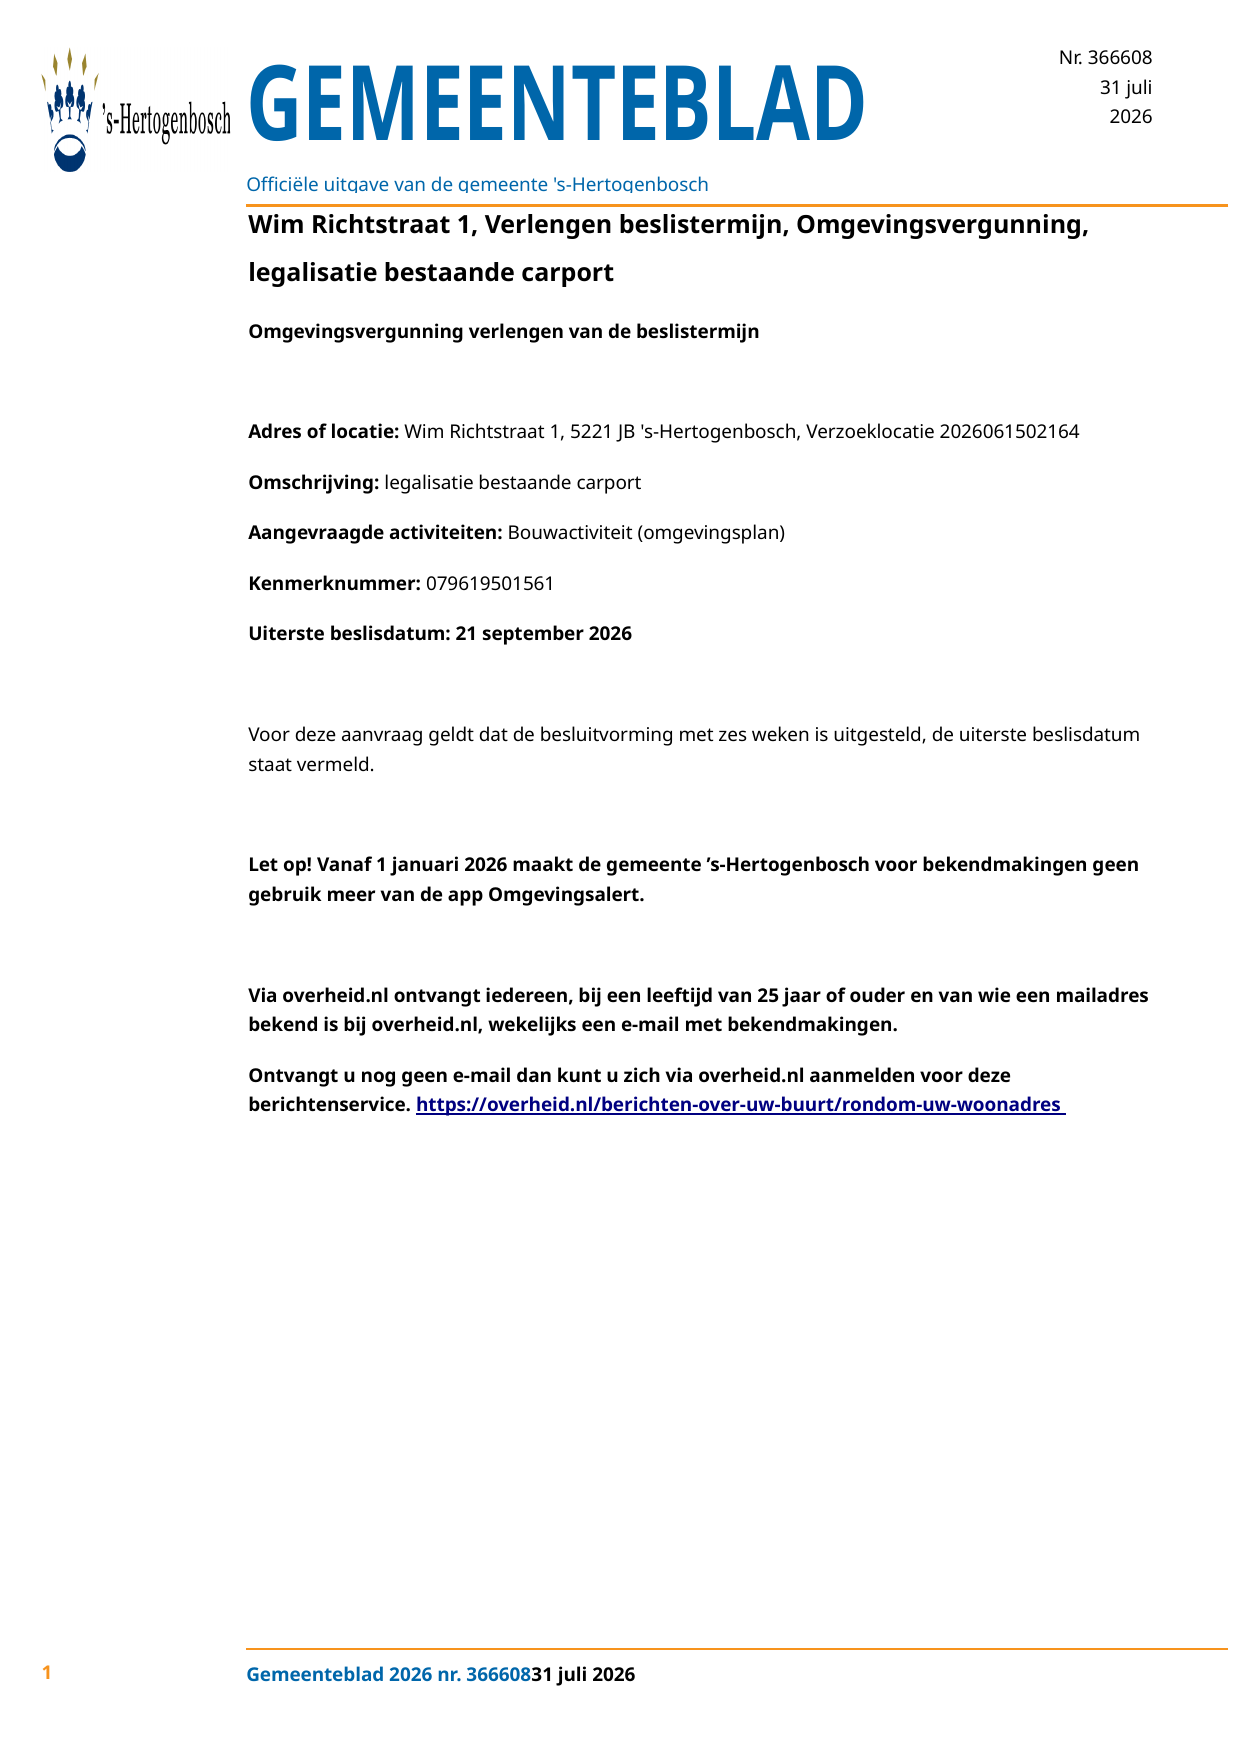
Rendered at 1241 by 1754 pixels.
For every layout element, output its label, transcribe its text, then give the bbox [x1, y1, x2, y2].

text Wim Richtstraat 1, Verlengen beslistermijn, Omgevingsvergunning, legalisatie bestaande carport [248, 207, 1152, 288]
text Uiterste beslisdatum: 21 september 2026 [248, 620, 1152, 646]
picture [41, 47, 231, 172]
text Via overheid.nl ontvangt iedereen, bij een leeftijd van 25 jaar of ouder en van wie een mailadres bekend is bij overheid.nl, wekelijks een e-mail met bekendmakingen. [248, 982, 1152, 1037]
text Kenmerknummer: 079619501561 [248, 570, 1152, 596]
text Adres of locatie: Wim Richtstraat 1, 5221 JB 's-Hertogenbosch, Verzoeklocatie 2026061502164 [248, 419, 1152, 444]
text Aangevraagde activiteiten: Bouwactiviteit (omgevingsplan) [248, 519, 1152, 545]
text Omgevingsvergunning verlengen van de beslistermijn [248, 318, 1152, 344]
text Voor deze aanvraag geldt dat de besluitvorming met zes weken is uitgesteld, de uiterste beslisdatum staat vermeld. [248, 721, 1152, 777]
text Ontvangt u nog geen e-mail dan kunt u zich via overheid.nl aanmelden voor deze berichtenservice. https://overheid.nl/berichten-over-uw-buurt/rondom-uw-woonadres [248, 1062, 1152, 1117]
text Omschrijving: legalisatie bestaande carport [248, 469, 1152, 495]
text Let op! Vanaf 1 januari 2026 maakt de gemeente ’s-Hertogenbosch voor bekendmakingen geen gebruik meer van de app Omgevingsalert. [248, 852, 1152, 907]
